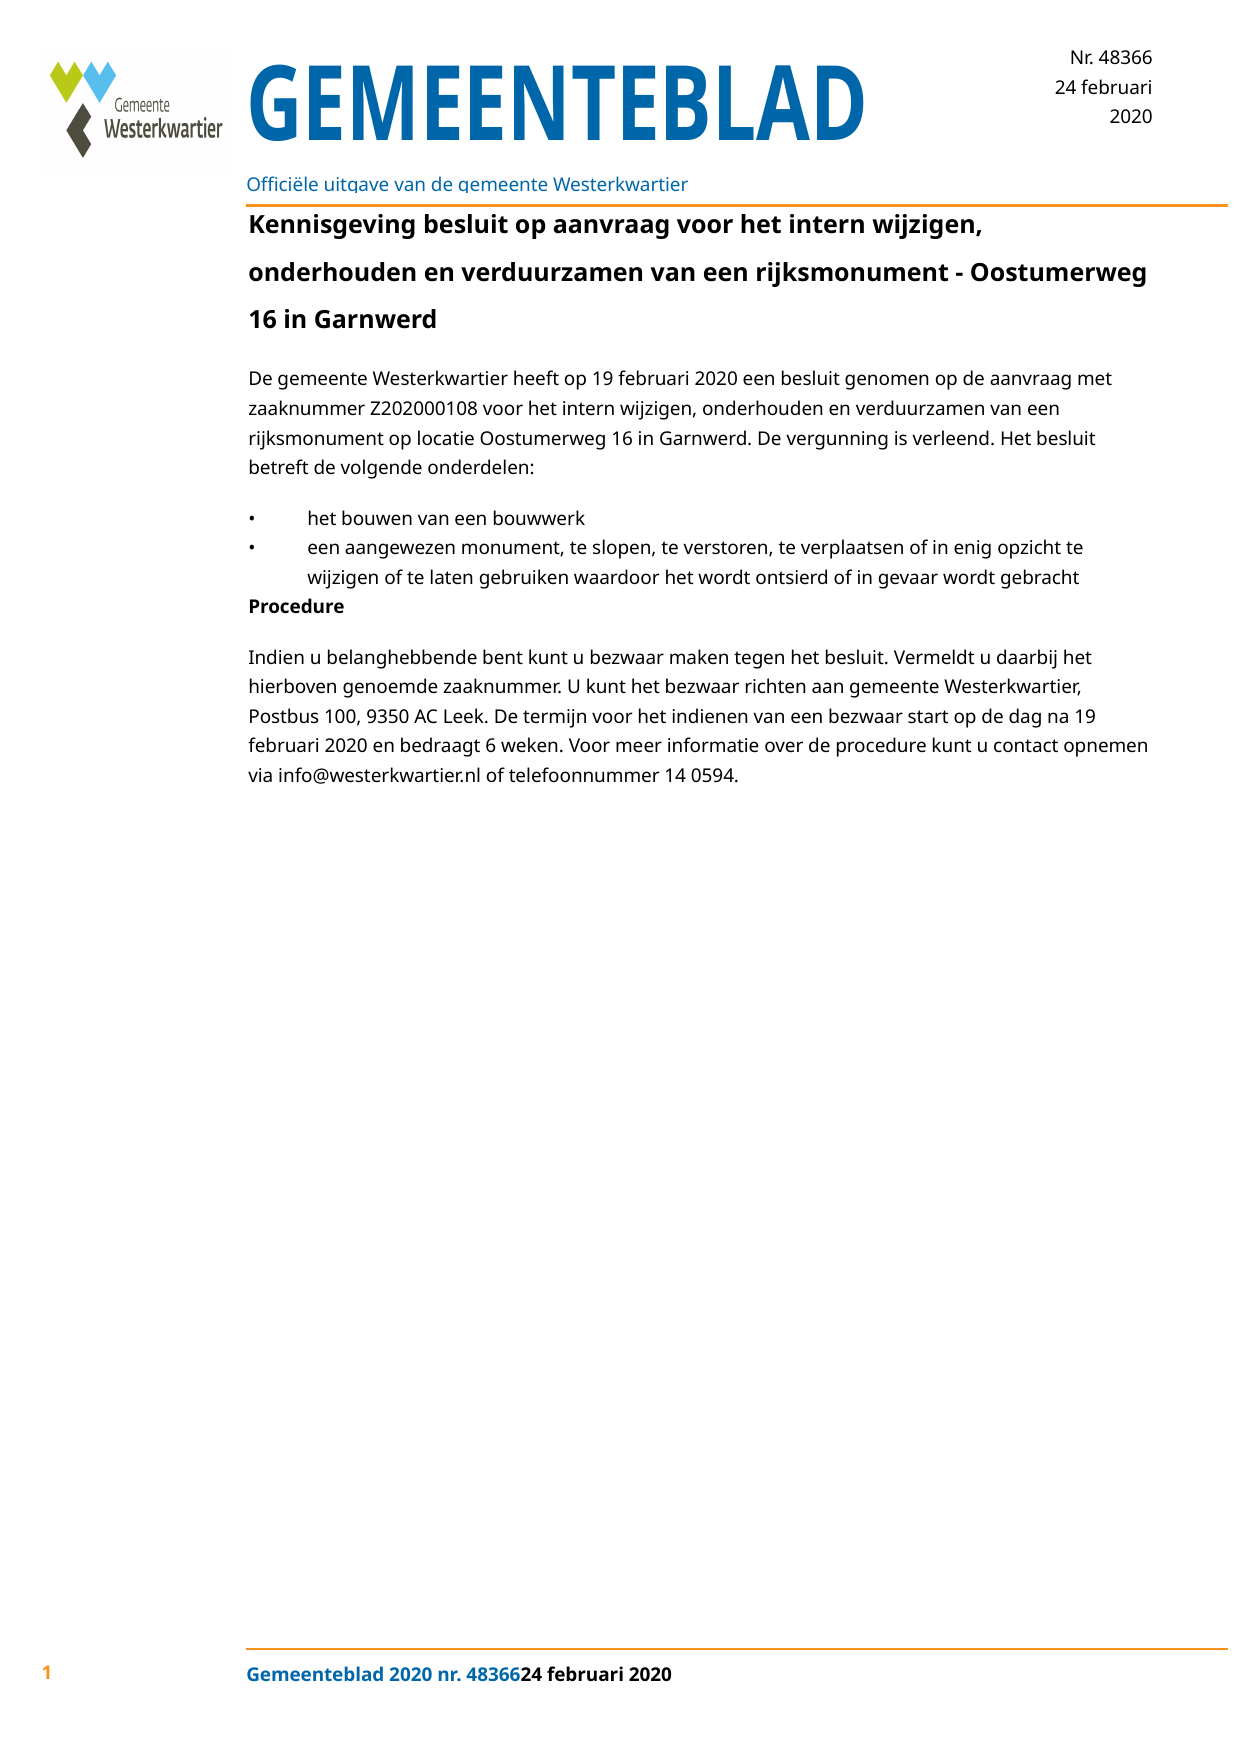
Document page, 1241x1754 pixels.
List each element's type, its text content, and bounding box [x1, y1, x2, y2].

text Procedure [248, 593, 1152, 619]
list het bouwen van een bouwwerk [248, 505, 1152, 530]
text De gemeente Westerkwartier heeft op 19 februari 2020 een besluit genomen op de aanvraag met zaaknummer Z202000108 voor het intern wijzigen, onderhouden en verduurzamen van een rijksmonument op locatie Oostumerweg 16 in Garnwerd. De vergunning is verleend. Het besluit betreft de volgende onderdelen: [248, 366, 1152, 480]
picture [41, 47, 231, 172]
text Indien u belanghebbende bent kunt u bezwaar maken tegen het besluit. Vermeldt u daarbij het hierboven genoemde zaaknummer. U kunt het bezwaar richten aan gemeente Westerkwartier, Postbus 100, 9350 AC Leek. De termijn voor het indienen van een bezwaar start op de dag na 19 februari 2020 en bedraagt 6 weken. Voor meer informatie over de procedure kunt u contact opnemen via info@westerkwartier.nl of telefoonnummer 14 0594. [248, 644, 1152, 788]
list een aangewezen monument, te slopen, te verstoren, te verplaatsen of in enig opzicht te wijzigen of te laten gebruiken waardoor het wordt ontsierd of in gevaar wordt gebracht [248, 534, 1152, 589]
text Kennisgeving besluit op aanvraag voor het intern wijzigen, onderhouden en verduurzamen van een rijksmonument - Oostumerweg 16 in Garnwerd [248, 207, 1152, 336]
